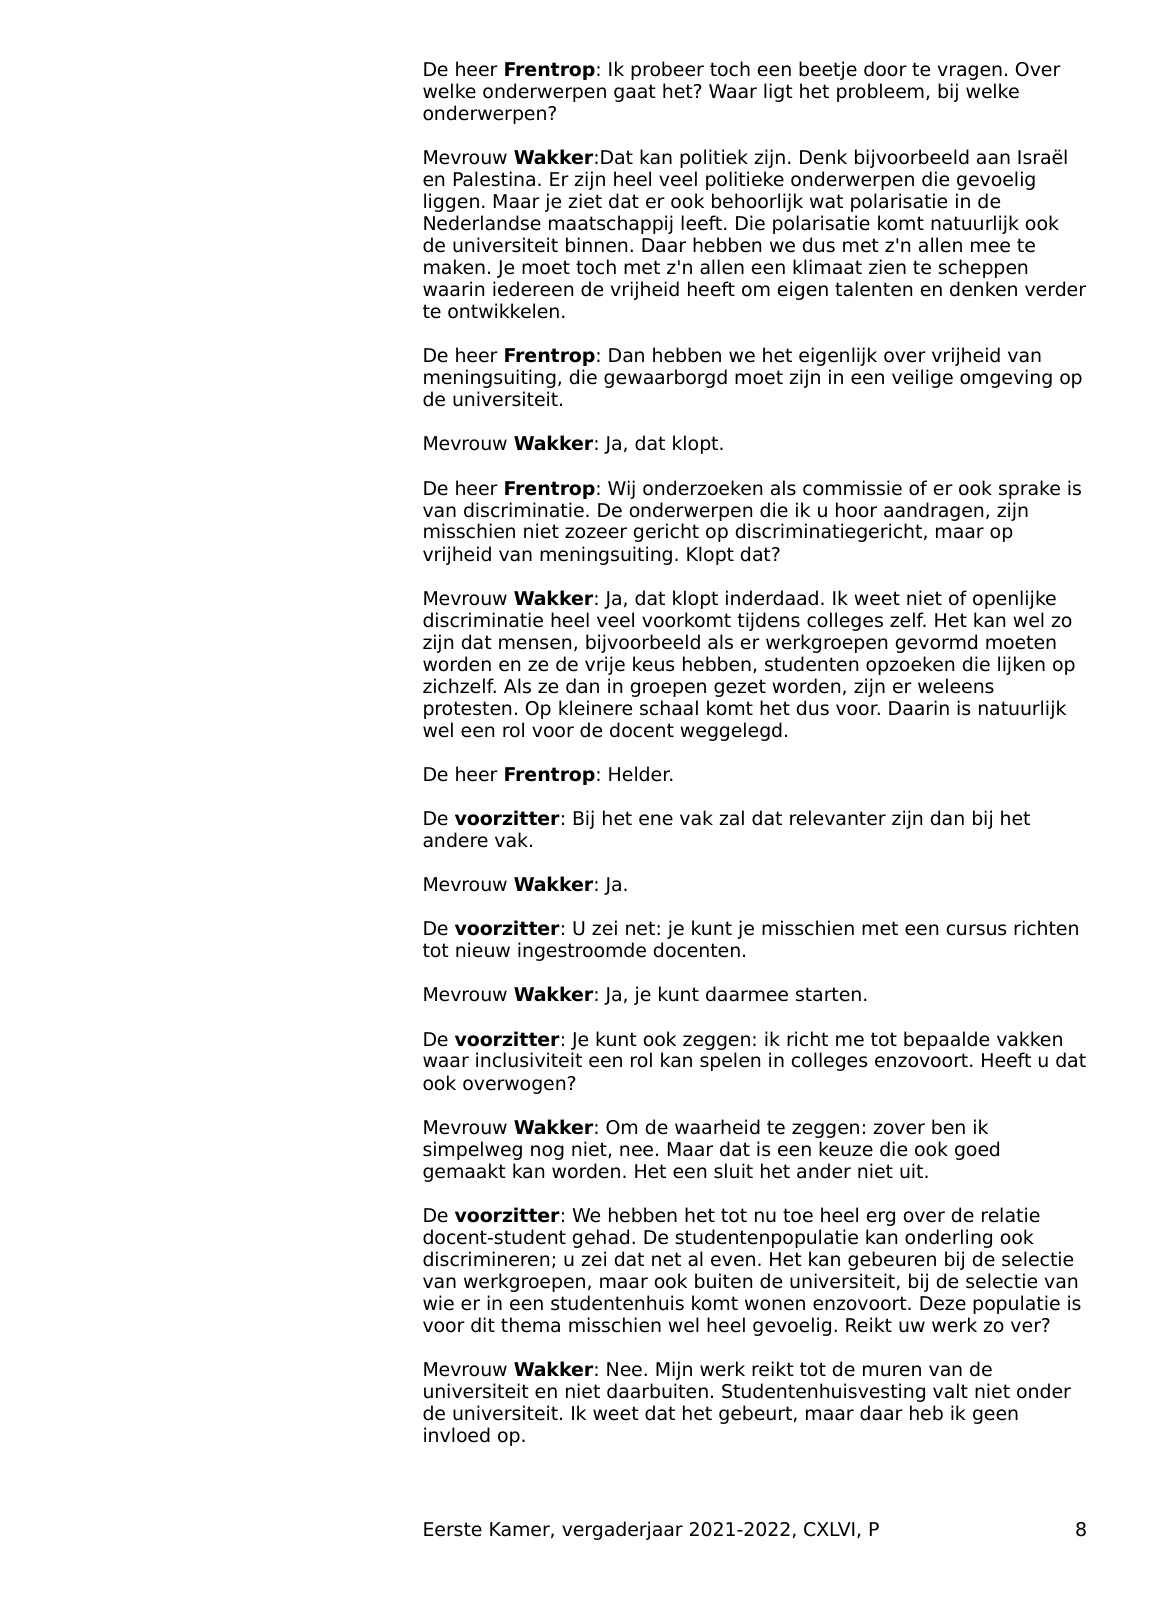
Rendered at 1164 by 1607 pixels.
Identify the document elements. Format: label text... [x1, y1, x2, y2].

text De voorzitter: We hebben het tot nu toe heel erg over de relatie docent-student gehad. De studentenpopulatie kan onderling ook discrimineren; u zei dat net al even. Het kan gebeuren bij de selectie van werkgroepen, maar ook buiten de universiteit, bij de selectie van wie er in een studentenhuis komt wonen enzovoort. Deze populatie is voor dit thema misschien wel heel gevoelig. Reikt uw werk zo ver? [422, 1205, 1087, 1337]
text Mevrouw Wakker:Dat kan politiek zijn. Denk bijvoorbeeld aan Israël en Palestina. Er zijn heel veel politieke onderwerpen die gevoelig liggen. Maar je ziet dat er ook behoorlijk wat polarisatie in de Nederlandse maatschappij leeft. Die polarisatie komt natuurlijk ook de universiteit binnen. Daar hebben we dus met z'n allen mee te maken. Je moet toch met z'n allen een klimaat zien te scheppen waarin iedereen de vrijheid heeft om eigen talenten en denken verder te ontwikkelen. [422, 147, 1087, 323]
text De heer Frentrop: Helder. [422, 764, 1087, 786]
text De heer Frentrop: Ik probeer toch een beetje door te vragen. Over welke onderwerpen gaat het? Waar ligt het probleem, bij welke onderwerpen? [422, 59, 1087, 125]
text De voorzitter: Je kunt ook zeggen: ik richt me tot bepaalde vakken waar inclusiviteit een rol kan spelen in colleges enzovoort. Heeft u dat ook overwogen? [422, 1028, 1087, 1094]
text Mevrouw Wakker: Nee. Mijn werk reikt tot de muren van de universiteit en niet daarbuiten. Studentenhuisvesting valt niet onder de universiteit. Ik weet dat het gebeurt, maar daar heb ik geen invloed op. [422, 1359, 1087, 1447]
text De heer Frentrop: Dan hebben we het eigenlijk over vrijheid van meningsuiting, die gewaarborgd moet zijn in een veilige omgeving op de universiteit. [422, 345, 1087, 411]
text Mevrouw Wakker: Ja, dat klopt. [422, 433, 1087, 455]
text De voorzitter: Bij het ene vak zal dat relevanter zijn dan bij het andere vak. [422, 808, 1087, 852]
text Mevrouw Wakker: Ja. [422, 874, 1087, 896]
text De heer Frentrop: Wij onderzoeken als commissie of er ook sprake is van discriminatie. De onderwerpen die ik u hoor aandragen, zijn misschien niet zozeer gericht op discriminatiegericht, maar op vrijheid van meningsuiting. Klopt dat? [422, 477, 1087, 565]
text Mevrouw Wakker: Ja, dat klopt inderdaad. Ik weet niet of openlijke discriminatie heel veel voorkomt tijdens colleges zelf. Het kan wel zo zijn dat mensen, bijvoorbeeld als er werkgroepen gevormd moeten worden en ze de vrije keus hebben, studenten opzoeken die lijken op zichzelf. Als ze dan in groepen gezet worden, zijn er weleens protesten. Op kleinere schaal komt het dus voor. Daarin is natuurlijk wel een rol voor de docent weggelegd. [422, 588, 1087, 741]
text De voorzitter: U zei net: je kunt je misschien met een cursus richten tot nieuw ingestroomde docenten. [422, 918, 1087, 962]
text Mevrouw Wakker: Ja, je kunt daarmee starten. [422, 984, 1087, 1006]
text Mevrouw Wakker: Om de waarheid te zeggen: zover ben ik simpelweg nog niet, nee. Maar dat is een keuze die ook goed gemaakt kan worden. Het een sluit het ander niet uit. [422, 1117, 1087, 1182]
